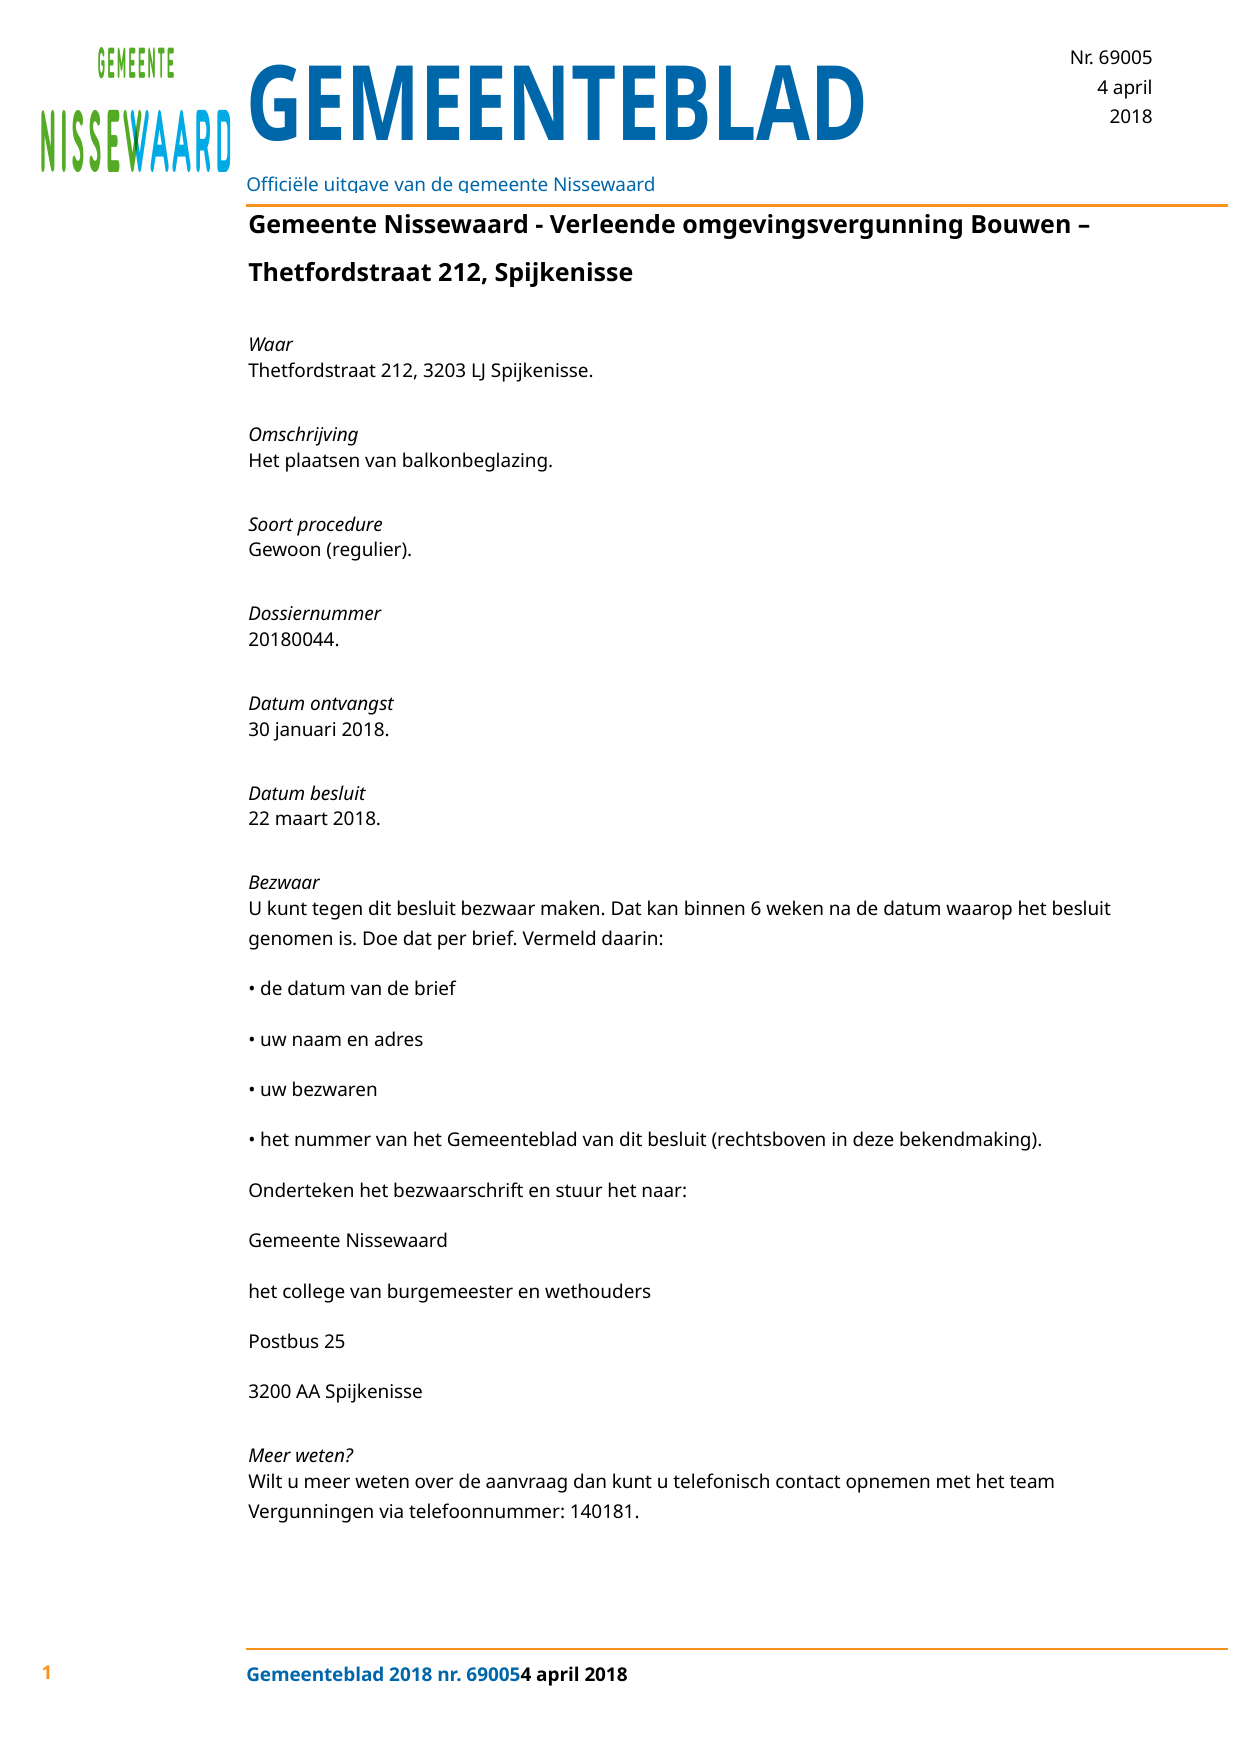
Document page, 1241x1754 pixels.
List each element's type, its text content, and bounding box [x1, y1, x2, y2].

text • de datum van de brief [248, 975, 1152, 1001]
text U kunt tegen dit besluit bezwaar maken. Dat kan binnen 6 weken na de datum waarop het besluit genomen is. Doe dat per brief. Vermeld daarin: [248, 895, 1152, 951]
picture [200, 151, 206, 172]
text Waar [248, 331, 1152, 357]
text 20180044. [248, 626, 1152, 652]
text Wilt u meer weten over de aanvraag dan kunt u telefonisch contact opnemen met het team Vergunningen via telefoonnummer: 140181. [248, 1468, 1152, 1524]
text Het plaatsen van balkonbeglazing. [248, 447, 1152, 473]
text Datum ontvangst [248, 690, 1152, 716]
picture [41, 47, 231, 172]
picture [201, 122, 206, 138]
text Thetfordstraat 212, 3203 LJ Spijkenisse. [248, 357, 1152, 383]
text 3200 AA Spijkenisse [248, 1379, 1152, 1404]
text Omschrijving [248, 421, 1152, 447]
text Gemeente Nissewaard [248, 1227, 1152, 1253]
text 22 maart 2018. [248, 806, 1152, 831]
picture [222, 122, 227, 160]
text • het nummer van het Gemeenteblad van dit besluit (rechtsboven in deze bekendmaking). [248, 1127, 1152, 1152]
text Onderteken het bezwaarschrift en stuur het naar: [248, 1177, 1152, 1203]
text Postbus 25 [248, 1328, 1152, 1354]
text het college van burgemeester en wethouders [248, 1278, 1152, 1303]
text Bezwaar [248, 869, 1152, 895]
text Gemeente Nissewaard - Verleende omgevingsvergunning Bouwen – Thetfordstraat 212, Spijkenisse [248, 207, 1152, 288]
text • uw bezwaren [248, 1076, 1152, 1102]
text Meer weten? [248, 1443, 1152, 1468]
text Datum besluit [248, 780, 1152, 806]
text 30 januari 2018. [248, 716, 1152, 742]
picture [176, 157, 187, 172]
text Dossiernummer [248, 601, 1152, 626]
text Gewoon (regulier). [248, 537, 1152, 562]
text Soort procedure [248, 511, 1152, 537]
picture [154, 157, 165, 172]
text • uw naam en adres [248, 1026, 1152, 1051]
